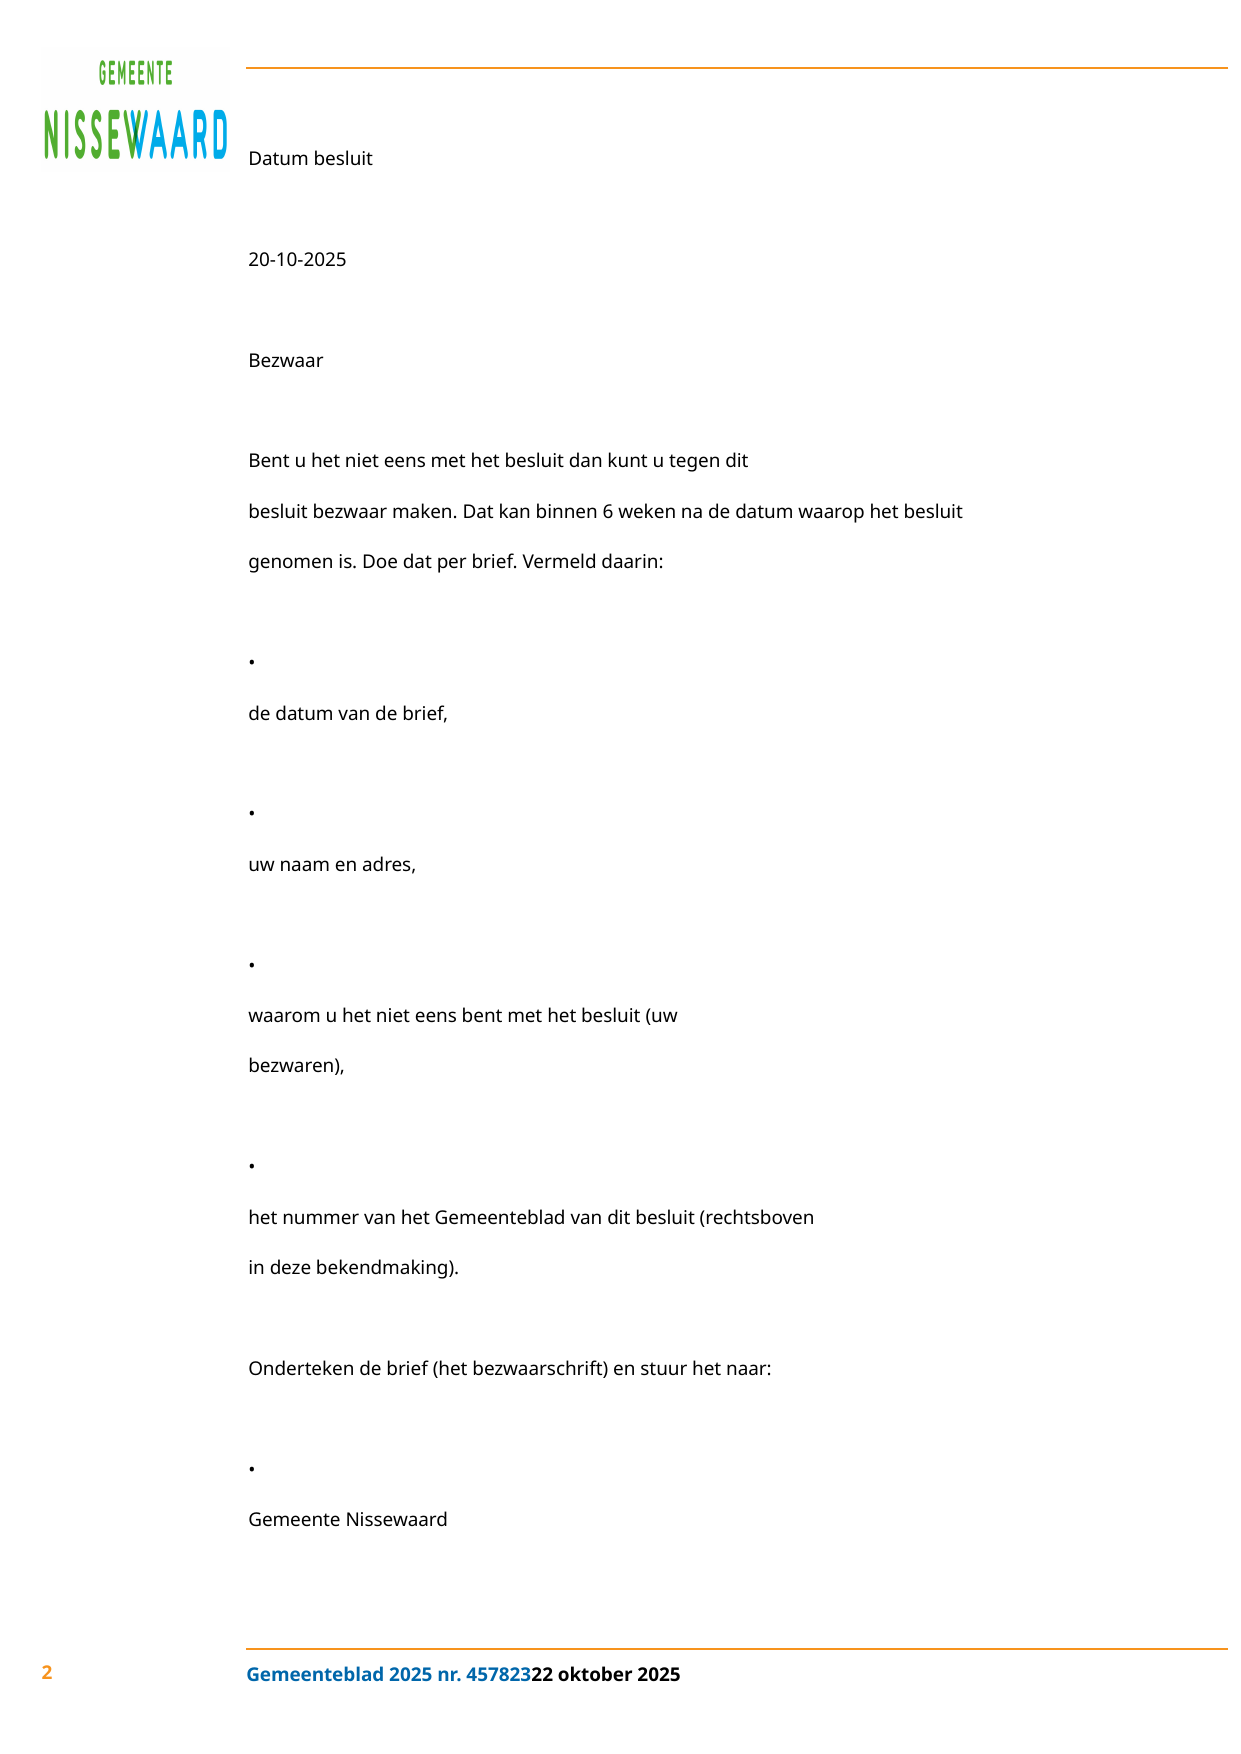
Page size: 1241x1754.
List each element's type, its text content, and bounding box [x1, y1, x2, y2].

text Onderteken de brief (het bezwaarschrift) en stuur het naar: [248, 1355, 1152, 1381]
text waarom u het niet eens bent met het besluit (uw [248, 1002, 1152, 1028]
picture [41, 47, 231, 172]
text • [248, 952, 1152, 978]
text genomen is. Doe dat per brief. Vermeld daarin: [248, 548, 1152, 574]
text besluit bezwaar maken. Dat kan binnen 6 weken na de datum waarop het besluit [248, 498, 1152, 524]
text • [248, 649, 1152, 675]
text Gemeente Nissewaard [248, 1506, 1152, 1532]
text • [248, 801, 1152, 826]
text 20-10-2025 [248, 246, 1152, 272]
text het nummer van het Gemeenteblad van dit besluit (rechtsboven [248, 1204, 1152, 1230]
text in deze bekendmaking). [248, 1254, 1152, 1280]
text de datum van de brief, [248, 700, 1152, 726]
text uw naam en adres, [248, 851, 1152, 877]
text Bezwaar [248, 347, 1152, 373]
text • [248, 1153, 1152, 1179]
text • [248, 1456, 1152, 1482]
text Bent u het niet eens met het besluit dan kunt u tegen dit [248, 448, 1152, 473]
text Datum besluit [248, 145, 1152, 171]
text bezwaren), [248, 1053, 1152, 1078]
